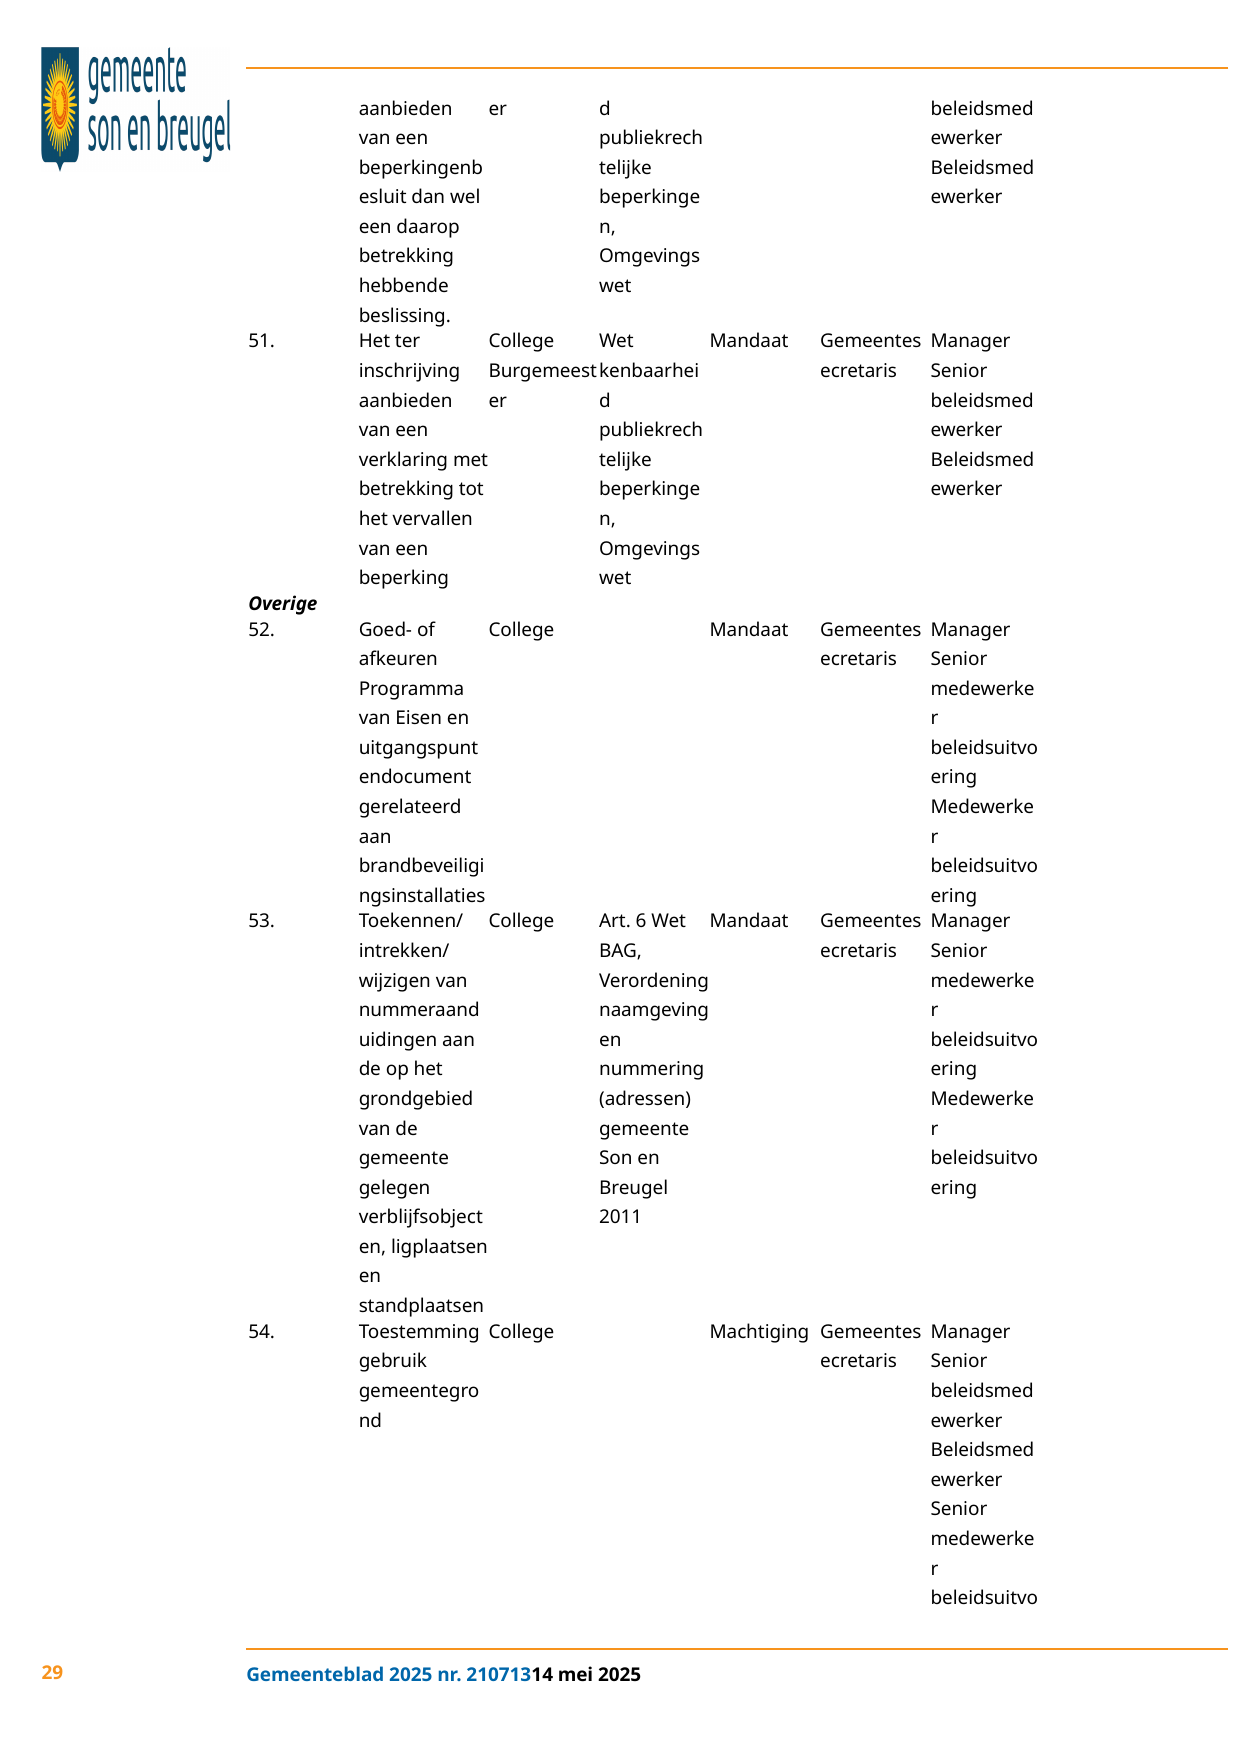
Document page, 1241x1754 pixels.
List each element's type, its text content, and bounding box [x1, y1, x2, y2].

table_cell Toestemming gebruik gemeentegrond [359, 1318, 488, 1610]
table_cell [248, 95, 358, 328]
table_cell 53. [248, 908, 358, 1318]
table_cell Machtiging [709, 1318, 820, 1610]
table_cell 51. [248, 328, 358, 590]
table_cell Mandaat [709, 908, 820, 1318]
table_cell Mandaat [709, 328, 820, 590]
table_cell College [488, 908, 599, 1318]
table_cell Goed- of afkeuren Programma van Eisen en uitgangspuntendocument gerelateerd aan brandbeveiligingsinstallaties [359, 616, 488, 908]
table_cell Gemeentesecretaris [820, 908, 930, 1318]
table_cell Gemeentesecretaris [820, 1318, 930, 1610]
table_cell Gemeentesecretaris [820, 328, 930, 590]
table_cell Overige [248, 590, 1152, 616]
table_cell Manager Senior beleidsmedewerker Beleidsmedewerker [930, 328, 1041, 590]
table_cell aanbieden van een beperkingenbesluit dan wel een daarop betrekking hebbende beslissing. [359, 95, 488, 328]
table_cell [599, 616, 709, 908]
table_cell 54. [248, 1318, 358, 1610]
table_cell beleidsmedewerker Beleidsmedewerker [930, 95, 1041, 328]
table_cell College [488, 616, 599, 908]
table_cell Art. 6 Wet BAG, Verordening naamgeving en nummering (adressen) gemeente Son en Breugel 2011 [599, 908, 709, 1318]
table_cell er [488, 95, 599, 328]
table_cell [599, 1318, 709, 1610]
table_cell d publiekrechtelijke beperkingen, Omgevingswet [599, 95, 709, 328]
table_cell College Burgemeester [488, 328, 599, 590]
table_cell [820, 95, 930, 328]
table_cell [1041, 328, 1152, 590]
table_cell [1041, 95, 1152, 328]
table_cell [1041, 908, 1152, 1318]
table_cell [1041, 1318, 1152, 1610]
table_cell Toekennen/intrekken/wijzigen van nummeraanduidingen aan de op het grondgebied van de gemeente gelegen verblijfsobjecten, ligplaatsen en standplaatsen [359, 908, 488, 1318]
table_cell Wet kenbaarheid publiekrechtelijke beperkingen, Omgevingswet [599, 328, 709, 590]
table_cell Manager Senior beleidsmedewerker Beleidsmedewerker Senior medewerker beleidsuitvo [930, 1318, 1041, 1610]
table_cell [709, 95, 820, 328]
table_cell Het ter inschrijving aanbieden van een verklaring met betrekking tot het vervallen van een beperking [359, 328, 488, 590]
picture [41, 47, 231, 172]
table_cell Manager Senior medewerker beleidsuitvoering Medewerker beleidsuitvoering [930, 616, 1041, 908]
table_cell Manager Senior medewerker beleidsuitvoering Medewerker beleidsuitvoering [930, 908, 1041, 1318]
table_cell Mandaat [709, 616, 820, 908]
table_cell Gemeentesecretaris [820, 616, 930, 908]
table_cell [1041, 616, 1152, 908]
table_cell 52. [248, 616, 358, 908]
table_cell College [488, 1318, 599, 1610]
